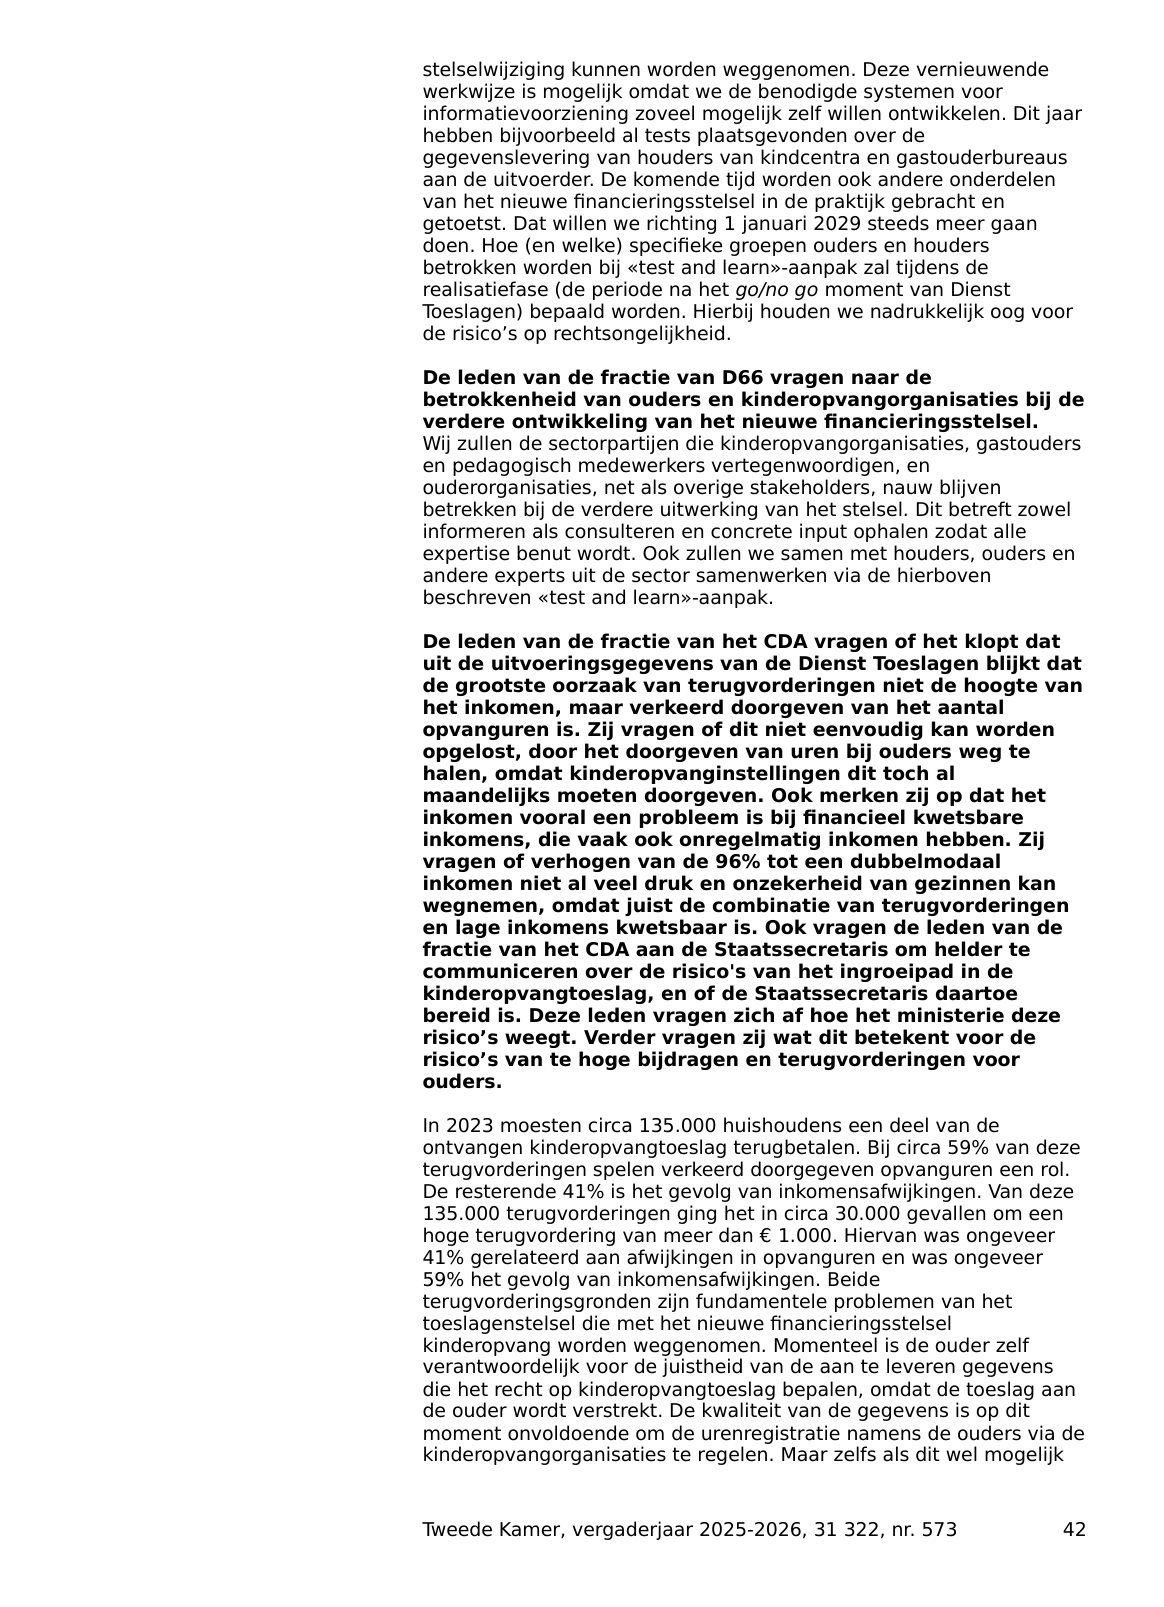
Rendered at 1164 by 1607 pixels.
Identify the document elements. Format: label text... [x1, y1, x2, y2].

text De leden van de fractie van het CDA vragen of het klopt dat uit de uitvoeringsgegevens van de Dienst Toeslagen blijkt dat de grootste oorzaak van terugvorderingen niet de hoogte van het inkomen, maar verkeerd doorgeven van het aantal opvanguren is. Zij vragen of dit niet eenvoudig kan worden opgelost, door het doorgeven van uren bij ouders weg te halen, omdat kinderopvanginstellingen dit toch al maandelijks moeten doorgeven. Ook merken zij op dat het inkomen vooral een probleem is bij financieel kwetsbare inkomens, die vaak ook onregelmatig inkomen hebben. Zij vragen of verhogen van de 96% tot een dubbelmodaal inkomen niet al veel druk en onzekerheid van gezinnen kan wegnemen, omdat juist de combinatie van terugvorderingen en lage inkomens kwetsbaar is. Ook vragen de leden van de fractie van het CDA aan de Staatssecretaris om helder te communiceren over de risico's van het ingroeipad in de kinderopvangtoeslag, en of de Staatssecretaris daartoe bereid is. Deze leden vragen zich af hoe het ministerie deze risico’s weegt. Verder vragen zij wat dit betekent voor de risico’s van te hoge bijdragen en terugvorderingen voor ouders. [422, 631, 1087, 1092]
text In 2023 moesten circa 135.000 huishoudens een deel van de ontvangen kinderopvangtoeslag terugbetalen. Bij circa 59% van deze terugvorderingen spelen verkeerd doorgegeven opvanguren een rol. De resterende 41% is het gevolg van inkomensafwijkingen. Van deze 135.000 terugvorderingen ging het in circa 30.000 gevallen om een hoge terugvordering van meer dan € 1.000. Hiervan was ongeveer 41% gerelateerd aan afwijkingen in opvanguren en was ongeveer 59% het gevolg van inkomensafwijkingen. Beide terugvorderingsgronden zijn fundamentele problemen van het toeslagenstelsel die met het nieuwe financieringsstelsel kinderopvang worden weggenomen. Momenteel is de ouder zelf verantwoordelijk voor de juistheid van de aan te leveren gegevens die het recht op kinderopvangtoeslag bepalen, omdat de toeslag aan de ouder wordt verstrekt. De kwaliteit van de gegevens is op dit moment onvoldoende om de urenregistratie namens de ouders via de kinderopvangorganisaties te regelen. Maar zelfs als dit wel mogelijk [422, 1115, 1087, 1466]
text stelselwijziging kunnen worden weggenomen. Deze vernieuwende werkwijze is mogelijk omdat we de benodigde systemen voor informatievoorziening zoveel mogelijk zelf willen ontwikkelen. Dit jaar hebben bijvoorbeeld al tests plaatsgevonden over de gegevenslevering van houders van kindcentra en gastouderbureaus aan de uitvoerder. De komende tijd worden ook andere onderdelen van het nieuwe financieringsstelsel in de praktijk gebracht en getoetst. Dat willen we richting 1 januari 2029 steeds meer gaan doen. Hoe (en welke) specifieke groepen ouders en houders betrokken worden bij «test and learn»-aanpak zal tijdens de realisatiefase (de periode na het go/no go moment van Dienst Toeslagen) bepaald worden. Hierbij houden we nadrukkelijk oog voor de risico’s op rechtsongelijkheid. [422, 59, 1087, 345]
text De leden van de fractie van D66 vragen naar de betrokkenheid van ouders en kinderopvangorganisaties bij de verdere ontwikkeling van het nieuwe financieringsstelsel. [422, 367, 1087, 433]
text Wij zullen de sectorpartijen die kinderopvangorganisaties, gastouders en pedagogisch medewerkers vertegenwoordigen, en ouderorganisaties, net als overige stakeholders, nauw blijven betrekken bij de verdere uitwerking van het stelsel. Dit betreft zowel informeren als consulteren en concrete input ophalen zodat alle expertise benut wordt. Ook zullen we samen met houders, ouders en andere experts uit de sector samenwerken via de hierboven beschreven «test and learn»-aanpak. [422, 433, 1087, 609]
